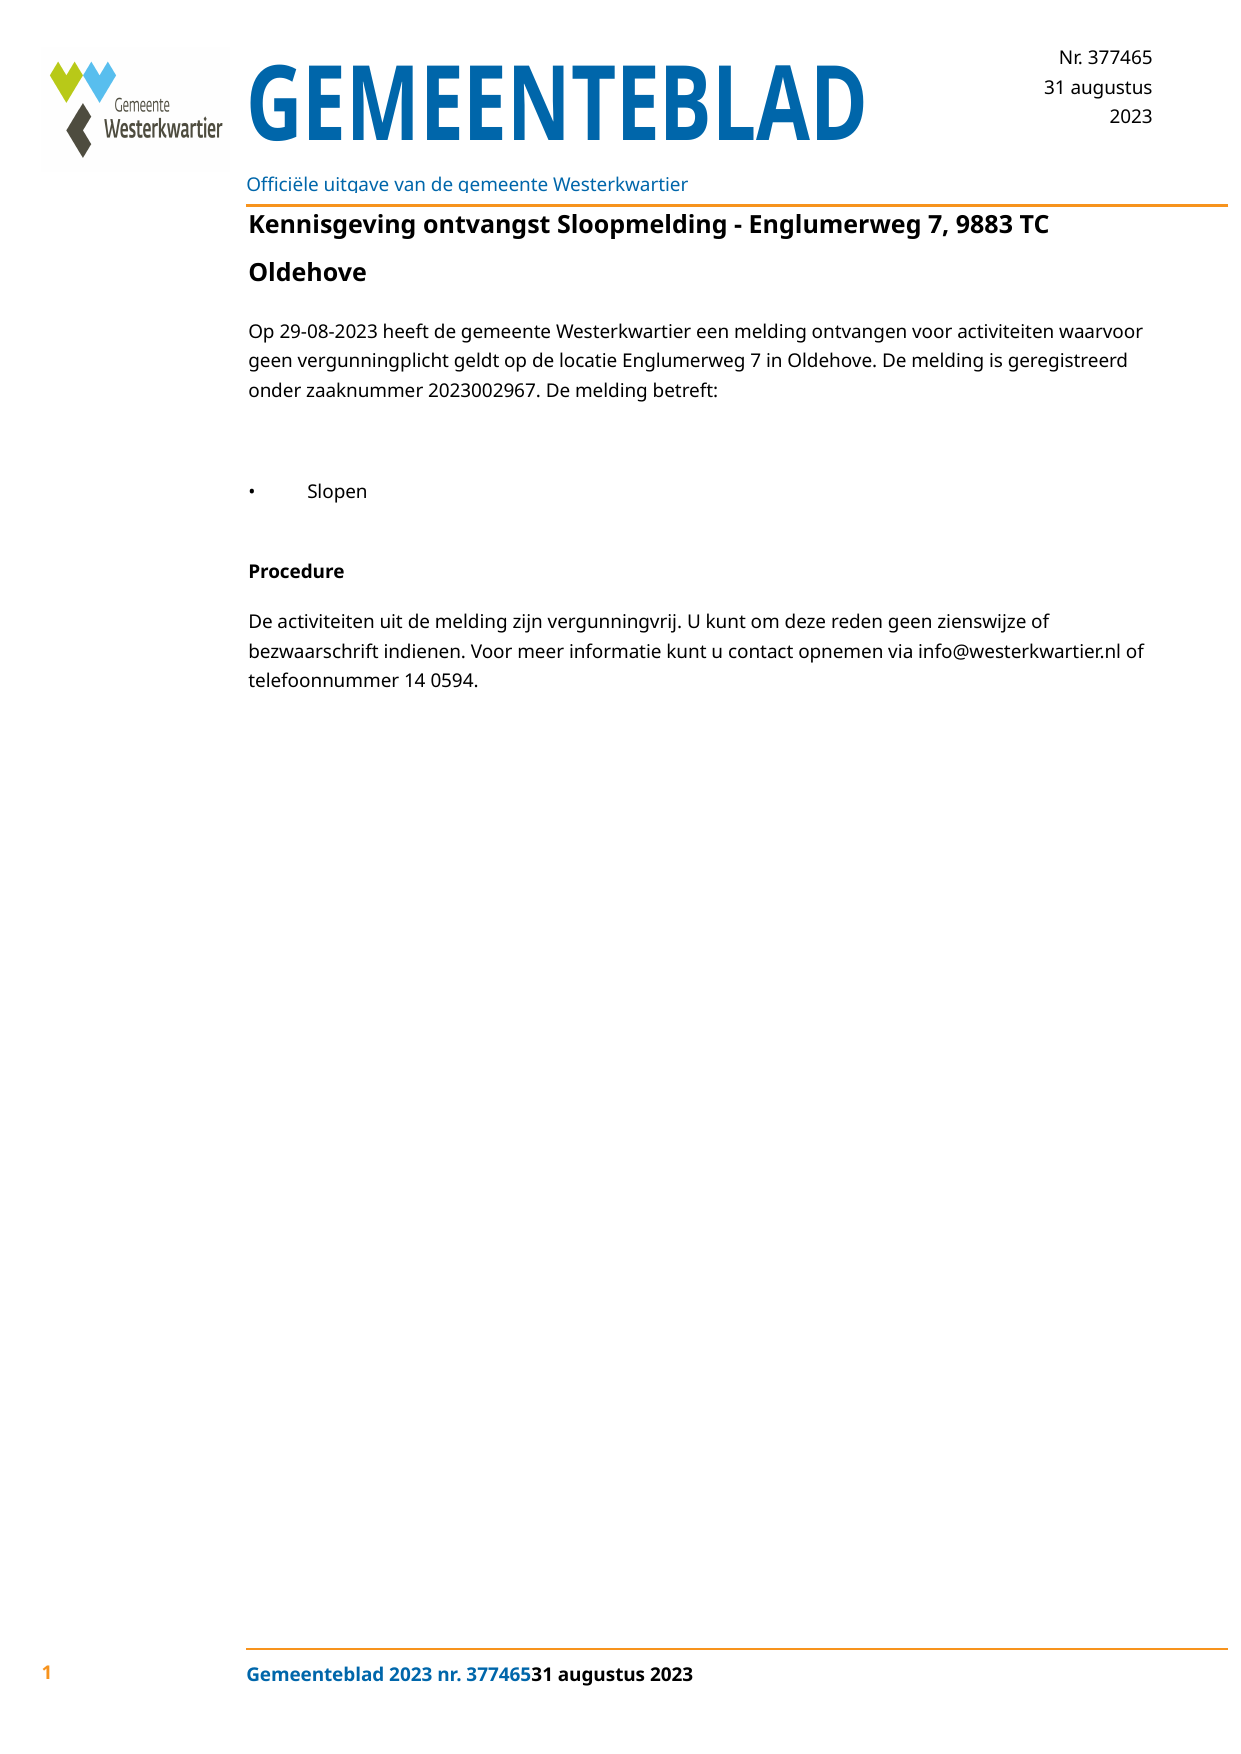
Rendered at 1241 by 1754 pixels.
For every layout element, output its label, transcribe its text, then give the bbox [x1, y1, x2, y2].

picture [41, 47, 231, 172]
text Kennisgeving ontvangst Sloopmelding - Englumerweg 7, 9883 TC Oldehove [248, 207, 1152, 288]
text De activiteiten uit de melding zijn vergunningvrij. U kunt om deze reden geen zienswijze of bezwaarschrift indienen. Voor meer informatie kunt u contact opnemen via info@westerkwartier.nl of telefoonnummer 14 0594. [248, 608, 1152, 693]
list Slopen [248, 478, 1152, 504]
text Op 29-08-2023 heeft de gemeente Westerkwartier een melding ontvangen voor activiteiten waarvoor geen vergunningplicht geldt op de locatie Englumerweg 7 in Oldehove. De melding is geregistreerd onder zaaknummer 2023002967. De melding betreft: [248, 318, 1152, 403]
text Procedure [248, 558, 1152, 584]
